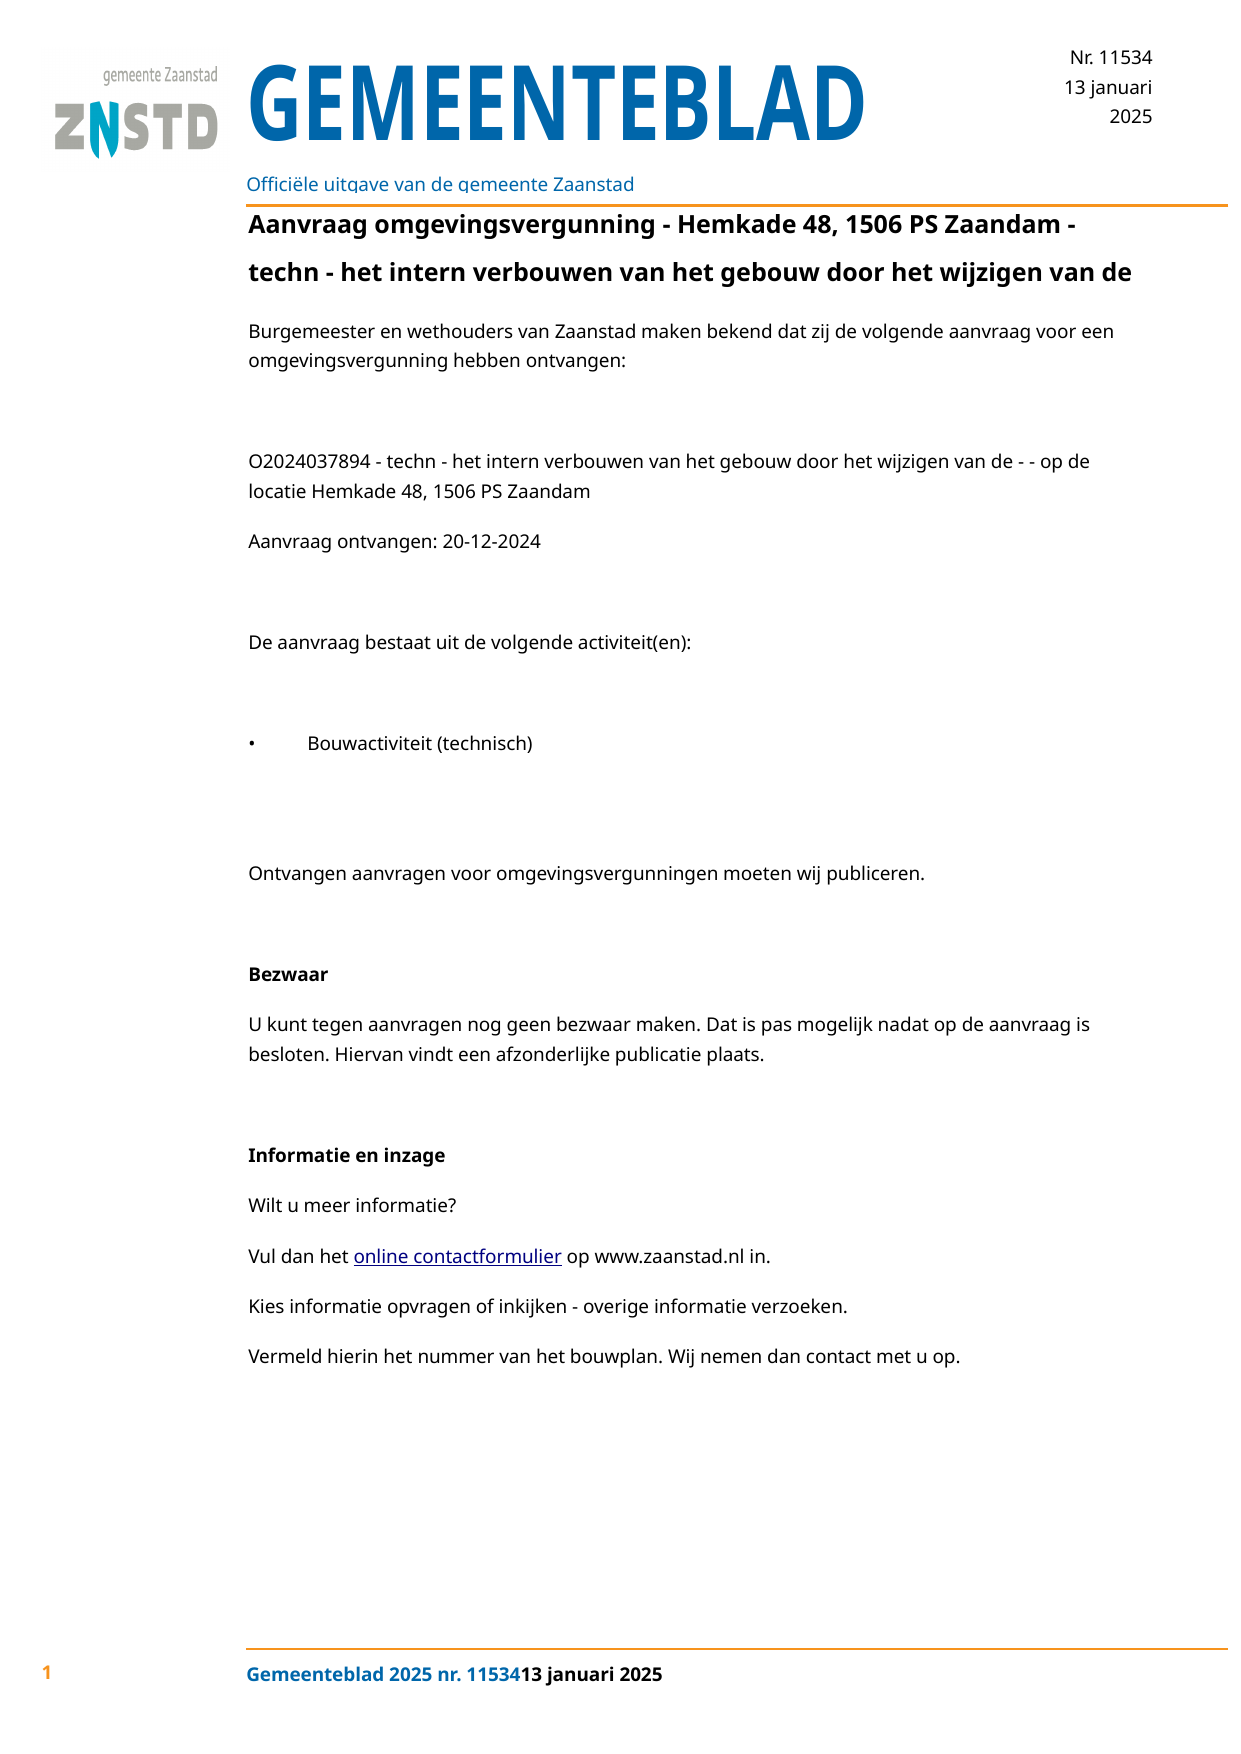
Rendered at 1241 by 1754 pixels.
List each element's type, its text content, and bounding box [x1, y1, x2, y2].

text Ontvangen aanvragen voor omgevingsvergunningen moeten wij publiceren. [248, 860, 1152, 886]
text Burgemeester en wethouders van Zaanstad maken bekend dat zij de volgende aanvraag voor een omgevingsvergunning hebben ontvangen: [248, 318, 1152, 373]
text Wilt u meer informatie? [248, 1192, 1152, 1218]
text Informatie en inzage [248, 1142, 1152, 1168]
text Aanvraag omgevingsvergunning - Hemkade 48, 1506 PS Zaandam - techn - het intern verbouwen van het gebouw door het wijzigen van de [248, 207, 1152, 288]
text Kies informatie opvragen of inkijken - overige informatie verzoeken. [248, 1293, 1152, 1319]
text U kunt tegen aanvragen nog geen bezwaar maken. Dat is pas mogelijk nadat op de aanvraag is besloten. Hiervan vindt een afzonderlijke publicatie plaats. [248, 1012, 1152, 1067]
text Vul dan het online contactformulier op www.zaanstad.nl in. [248, 1243, 1152, 1269]
list Bouwactiviteit (technisch) [248, 730, 1152, 756]
text O2024037894 - techn - het intern verbouwen van het gebouw door het wijzigen van de - - op de locatie Hemkade 48, 1506 PS Zaandam [248, 448, 1152, 504]
text Bezwaar [248, 961, 1152, 987]
text Aanvraag ontvangen: 20-12-2024 [248, 528, 1152, 554]
text De aanvraag bestaat uit de volgende activiteit(en): [248, 629, 1152, 655]
text Vermeld hierin het nummer van het bouwplan. Wij nemen dan contact met u op. [248, 1344, 1152, 1369]
picture [41, 47, 231, 172]
